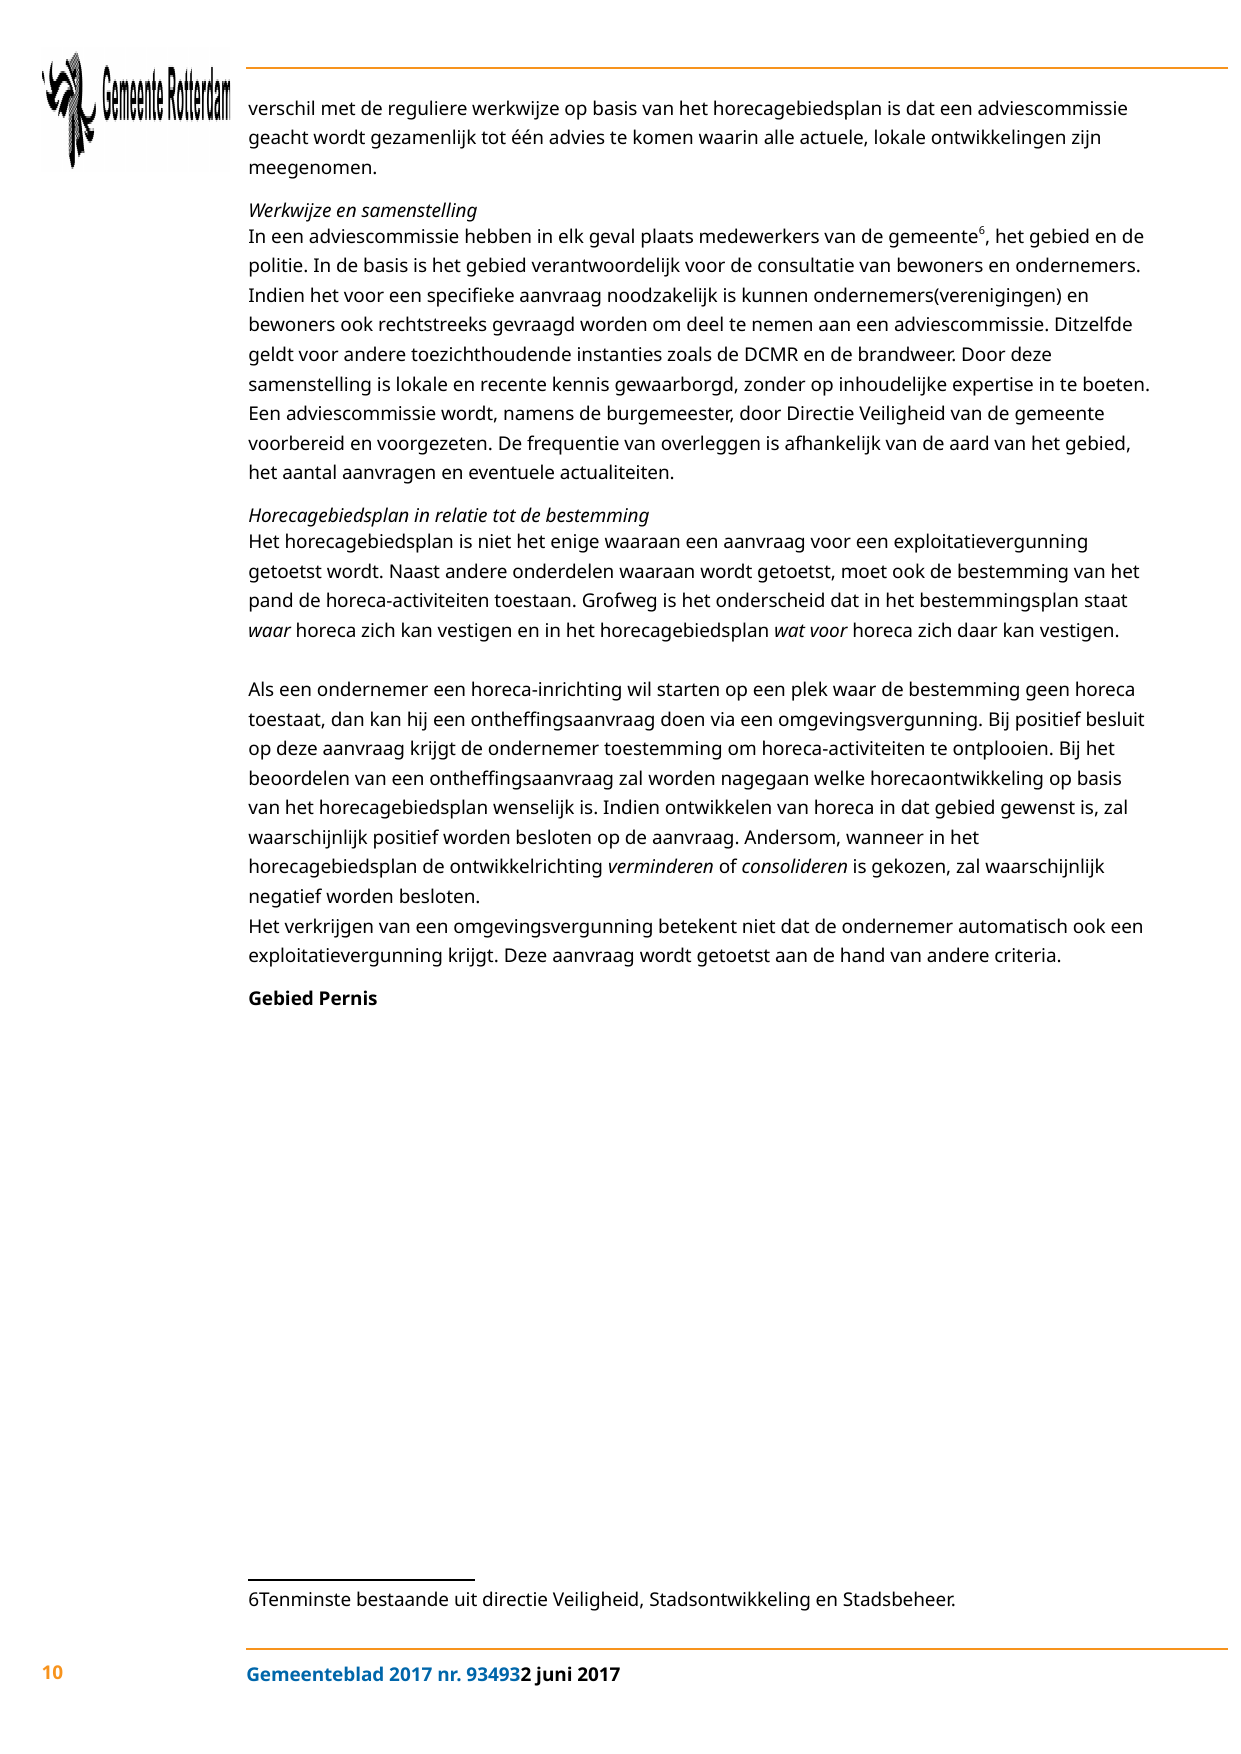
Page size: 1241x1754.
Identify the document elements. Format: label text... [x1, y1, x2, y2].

text Een adviescommissie wordt, namens de burgemeester, door Directie Veiligheid van de gemeente voorbereid en voorgezeten. De frequentie van overleggen is afhankelijk van de aard van het gebied, het aantal aanvragen en eventuele actualiteiten. [248, 400, 1152, 485]
picture [41, 47, 231, 172]
text Het verkrijgen van een omgevingsvergunning betekent niet dat de ondernemer automatisch ook een exploitatievergunning krijgt. Deze aanvraag wordt getoetst aan de hand van andere criteria. [248, 913, 1152, 968]
text Tenminste bestaande uit directie Veiligheid, Stadsontwikkeling en Stadsbeheer. [248, 1586, 1152, 1612]
text Als een ondernemer een horeca-inrichting wil starten op een plek waar de bestemming geen horeca toestaat, dan kan hij een ontheffingsaanvraag doen via een omgevingsvergunning. Bij positief besluit op deze aanvraag krijgt de ondernemer toestemming om horeca-activiteiten te ontplooien. Bij het beoordelen van een ontheffingsaanvraag zal worden nagegaan welke horecaontwikkeling op basis van het horecagebiedsplan wenselijk is. Indien ontwikkelen van horeca in dat gebied gewenst is, zal waarschijnlijk positief worden besloten op de aanvraag. Andersom, wanneer in het horecagebiedsplan de ontwikkelrichting verminderen of consolideren is gekozen, zal waarschijnlijk negatief worden besloten. [248, 676, 1152, 909]
text Horecagebiedsplan in relatie tot de bestemming [248, 503, 1152, 528]
text Gebied Pernis [248, 986, 1152, 1011]
text Werkwijze en samenstelling [248, 197, 1152, 223]
text Het horecagebiedsplan is niet het enige waaraan een aanvraag voor een exploitatievergunning getoetst wordt. Naast andere onderdelen waaraan wordt getoetst, moet ook de bestemming van het pand de horeca-activiteiten toestaan. Grofweg is het onderscheid dat in het bestemmingsplan staat waar horeca zich kan vestigen en in het horecagebiedsplan wat voor horeca zich daar kan vestigen. [248, 528, 1152, 643]
text In een adviescommissie hebben in elk geval plaats medewerkers van de gemeente, het gebied en de politie. In de basis is het gebied verantwoordelijk voor de consultatie van bewoners en ondernemers. Indien het voor een specifieke aanvraag noodzakelijk is kunnen ondernemers(verenigingen) en bewoners ook rechtstreeks gevraagd worden om deel te nemen aan een adviescommissie. Ditzelfde geldt voor andere toezichthoudende instanties zoals de DCMR en de brandweer. Door deze samenstelling is lokale en recente kennis gewaarborgd, zonder op inhoudelijke expertise in te boeten. [248, 223, 1152, 396]
text verschil met de reguliere werkwijze op basis van het horecagebiedsplan is dat een adviescommissie geacht wordt gezamenlijk tot één advies te komen waarin alle actuele, lokale ontwikkelingen zijn meegenomen. [248, 95, 1152, 180]
